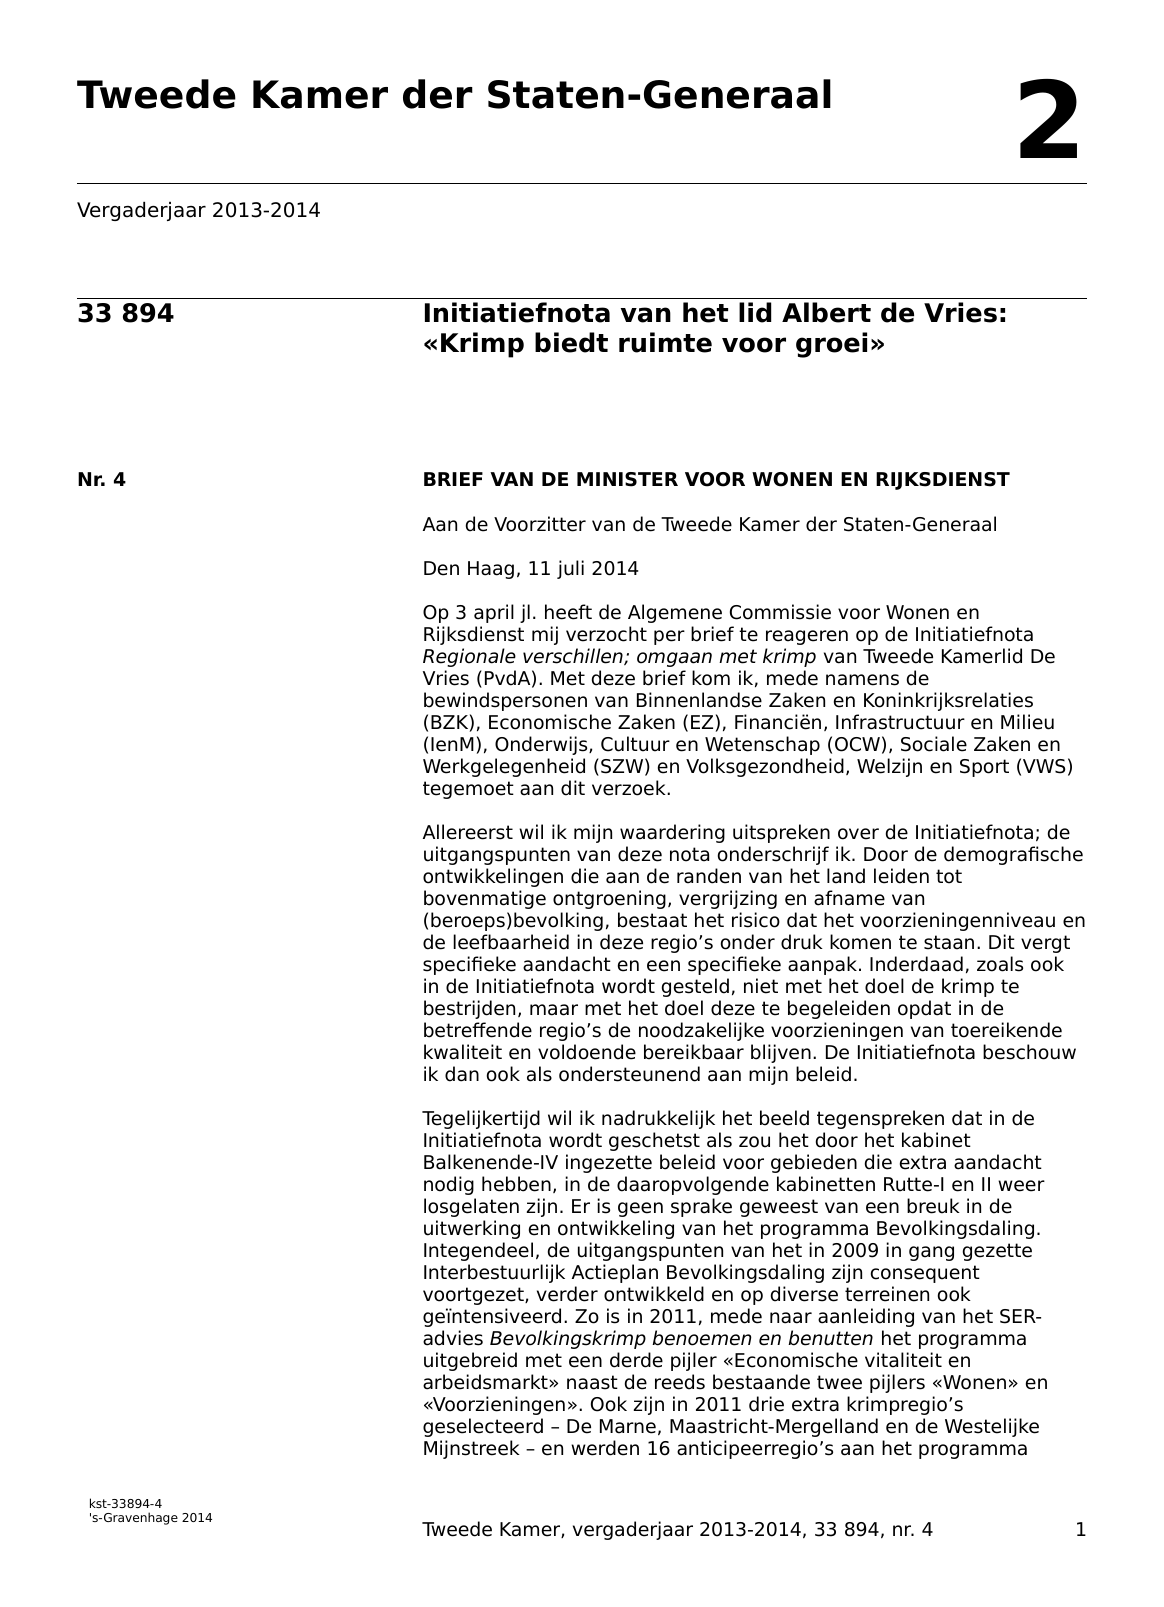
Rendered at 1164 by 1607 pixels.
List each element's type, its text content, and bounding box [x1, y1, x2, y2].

table_header 2 [886, 59, 1087, 183]
text Den Haag, 11 juli 2014 [422, 558, 1087, 580]
text Allereerst wil ik mijn waardering uitspreken over de Initiatiefnota; de uitgangspunten van deze nota onderschrijf ik. Door de demografische ontwikkelingen die aan de randen van het land leiden tot bovenmatige ontgroening, vergrijzing en afname van (beroeps)bevolking, bestaat het risico dat het voorzieningenniveau en de leefbaarheid in deze regio’s onder druk komen te staan. Dit vergt specifieke aandacht en een specifieke aanpak. Inderdaad, zoals ook in de Initiatiefnota wordt gesteld, niet met het doel de krimp te bestrijden, maar met het doel deze te begeleiden opdat in de betreffende regio’s de noodzakelijke voorzieningen van toereikende kwaliteit en voldoende bereikbaar blijven. De Initiatiefnota beschouw ik dan ook als ondersteunend aan mijn beleid. [422, 822, 1087, 1086]
subtitle 33 894 Initiatiefnota van het lid Albert de Vries: «Krimp biedt ruimte voor groei» [77, 299, 1087, 358]
text Aan de Voorzitter van de Tweede Kamer der Staten-Generaal [422, 513, 1087, 536]
table_cell Vergaderjaar 2013-2014 [77, 184, 1087, 298]
text Op 3 april jl. heeft de Algemene Commissie voor Wonen en Rijksdienst mij verzocht per brief te reageren op de Initiatiefnota Regionale verschillen; omgaan met krimp van Tweede Kamerlid De Vries (PvdA). Met deze brief kom ik, mede namens de bewindspersonen van Binnenlandse Zaken en Koninkrijksrelaties (BZK), Economische Zaken (EZ), Financiën, Infrastructuur en Milieu (IenM), Onderwijs, Cultuur en Wetenschap (OCW), Sociale Zaken en Werkgelegenheid (SZW) en Volksgezondheid, Welzijn en Sport (VWS) tegemoet aan dit verzoek. [422, 602, 1087, 800]
text kst-33894-4 [88, 1497, 323, 1511]
text Tegelijkertijd wil ik nadrukkelijk het beeld tegenspreken dat in de Initiatiefnota wordt geschetst als zou het door het kabinet Balkenende-IV ingezette beleid voor gebieden die extra aandacht nodig hebben, in de daaropvolgende kabinetten Rutte-I en II weer losgelaten zijn. Er is geen sprake geweest van een breuk in de uitwerking en ontwikkeling van het programma Bevolkingsdaling. Integendeel, de uitgangspunten van het in 2009 in gang gezette Interbestuurlijk Actieplan Bevolkingsdaling zijn consequent voortgezet, verder ontwikkeld en op diverse terreinen ook geïntensiveerd. Zo is in 2011, mede naar aanleiding van het SER-advies Bevolkingskrimp benoemen en benutten het programma uitgebreid met een derde pijler «Economische vitaliteit en arbeidsmarkt» naast de reeds bestaande twee pijlers «Wonen» en «Voorzieningen». Ook zijn in 2011 drie extra krimpregio’s geselecteerd – De Marne, Maastricht-Mergelland en de Westelijke Mijnstreek – en werden 16 anticipeerregio’s aan het programma [422, 1108, 1087, 1459]
text 's-Gravenhage 2014 [88, 1511, 323, 1525]
subtitle Nr. 4 BRIEF VAN DE MINISTER VOOR WONEN EN RIJKSDIENST [77, 469, 1087, 491]
table_header Tweede Kamer der Staten-Generaal [77, 59, 886, 183]
